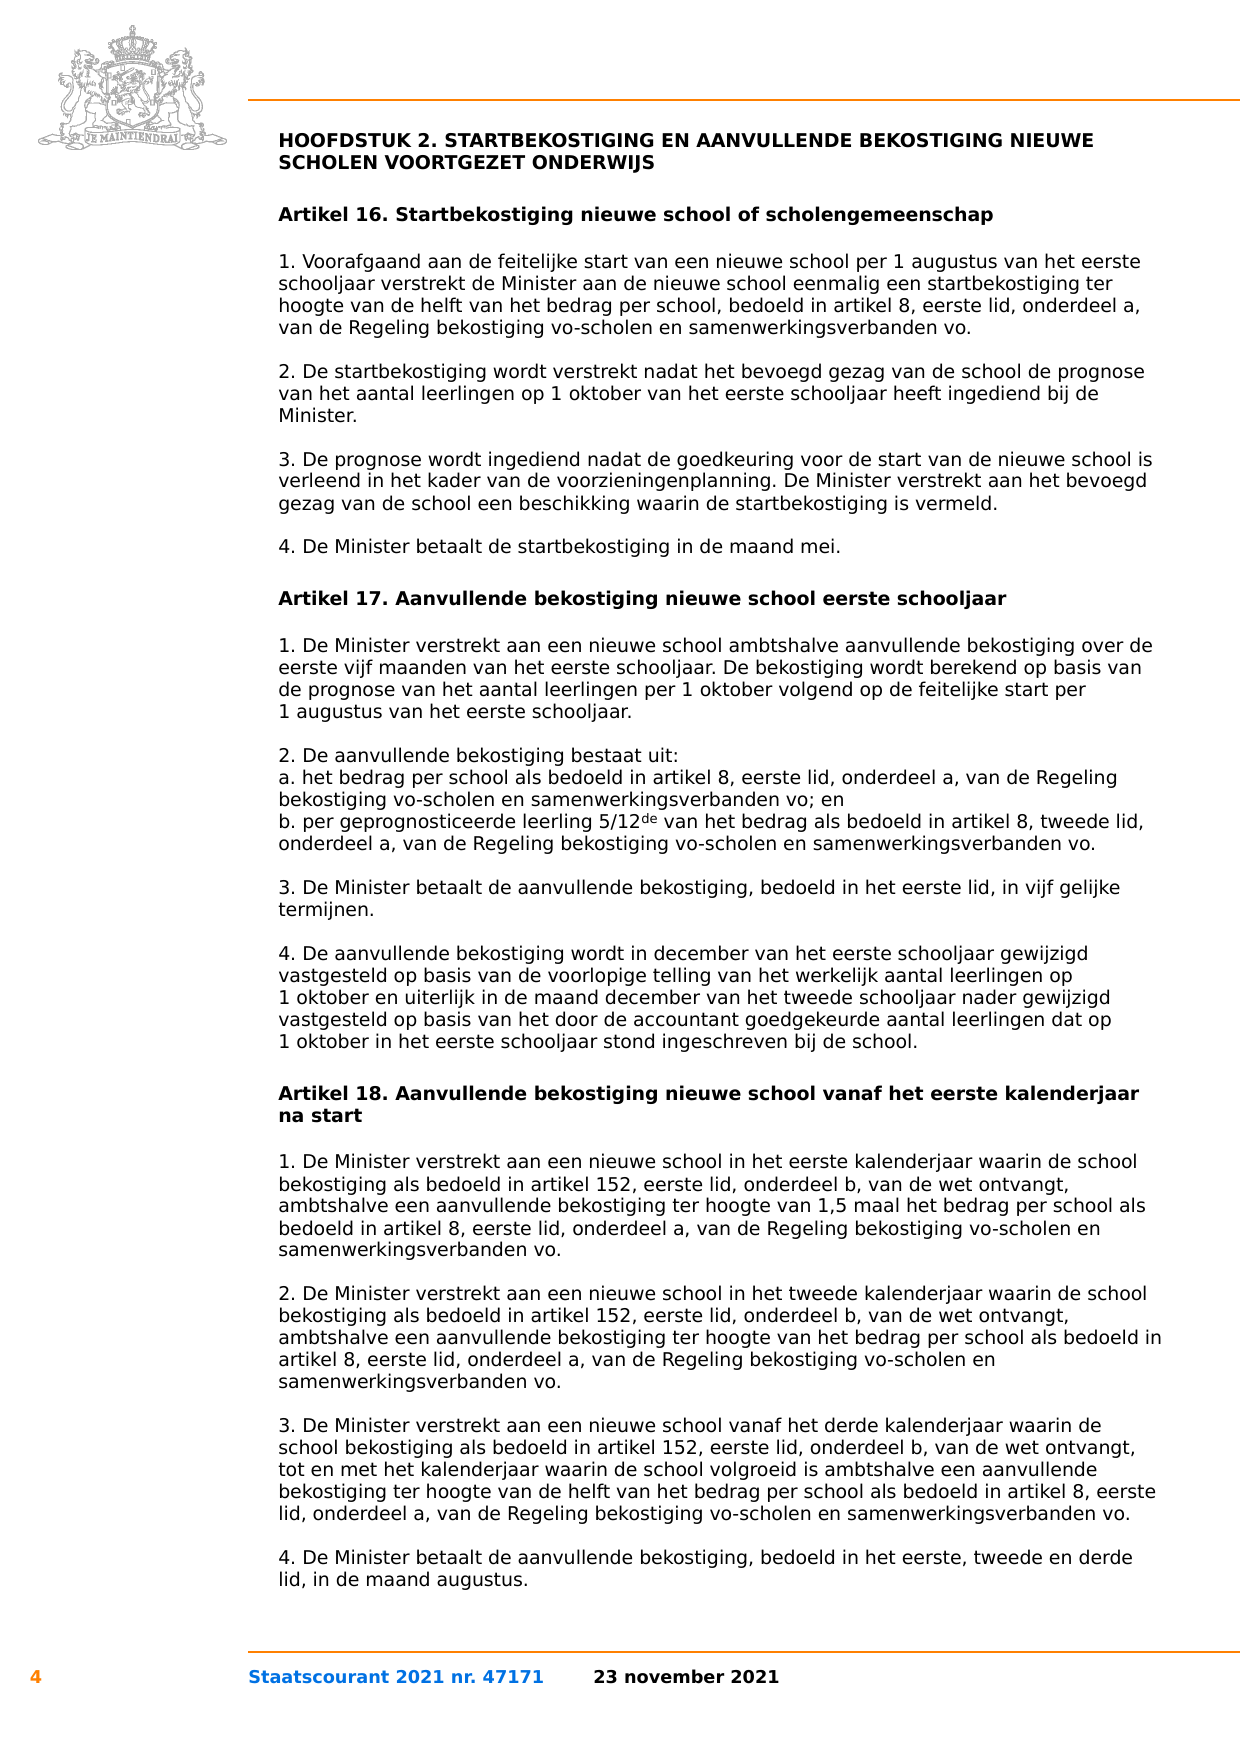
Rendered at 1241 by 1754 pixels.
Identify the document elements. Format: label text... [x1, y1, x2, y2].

picture [38, 25, 227, 150]
subtitle Artikel 16. Startbekostiging nieuwe school of scholengemeenschap [278, 204, 1163, 226]
text 1. Voorafgaand aan de feitelijke start van een nieuwe school per 1 augustus van het eerste schooljaar verstrekt de Minister aan de nieuwe school eenmalig een startbekostiging ter hoogte van de helft van het bedrag per school, bedoeld in artikel 8, eerste lid, onderdeel a, van de Regeling bekostiging vo-scholen en samenwerkingsverbanden vo. [278, 251, 1163, 339]
text 4. De Minister betaalt de aanvullende bekostiging, bedoeld in het eerste, tweede en derde lid, in de maand augustus. [278, 1547, 1163, 1591]
text 4. De Minister betaalt de startbekostiging in de maand mei. [278, 536, 1163, 558]
subtitle HOOFDSTUK 2. STARTBEKOSTIGING EN AANVULLENDE BEKOSTIGING NIEUWE SCHOLEN VOORTGEZET ONDERWIJS [278, 130, 1163, 174]
text a. het bedrag per school als bedoeld in artikel 8, eerste lid, onderdeel a, van de Regeling bekostiging vo-scholen en samenwerkingsverbanden vo; en [278, 767, 1163, 811]
text 2. De startbekostiging wordt verstrekt nadat het bevoegd gezag van de school de prognose van het aantal leerlingen op 1 oktober van het eerste schooljaar heeft ingediend bij de Minister. [278, 361, 1163, 427]
text 2. De aanvullende bekostiging bestaat uit: [278, 745, 1163, 767]
text 4. De aanvullende bekostiging wordt in december van het eerste schooljaar gewijzigd vastgesteld op basis van de voorlopige telling van het werkelijk aantal leerlingen op 1 oktober en uiterlijk in de maand december van het tweede schooljaar nader gewijzigd vastgesteld op basis van het door de accountant goedgekeurde aantal leerlingen dat op 1 oktober in het eerste schooljaar stond ingeschreven bij de school. [278, 943, 1163, 1052]
subtitle Artikel 17. Aanvullende bekostiging nieuwe school eerste schooljaar [278, 588, 1163, 610]
text 3. De Minister verstrekt aan een nieuwe school vanaf het derde kalenderjaar waarin de school bekostiging als bedoeld in artikel 152, eerste lid, onderdeel b, van de wet ontvangt, tot en met het kalenderjaar waarin de school volgroeid is ambtshalve een aanvullende bekostiging ter hoogte van de helft van het bedrag per school als bedoeld in artikel 8, eerste lid, onderdeel a, van de Regeling bekostiging vo-scholen en samenwerkingsverbanden vo. [278, 1415, 1163, 1525]
subtitle Artikel 18. Aanvullende bekostiging nieuwe school vanaf het eerste kalenderjaar na start [278, 1082, 1163, 1126]
text 2. De Minister verstrekt aan een nieuwe school in het tweede kalenderjaar waarin de school bekostiging als bedoeld in artikel 152, eerste lid, onderdeel b, van de wet ontvangt, ambtshalve een aanvullende bekostiging ter hoogte van het bedrag per school als bedoeld in artikel 8, eerste lid, onderdeel a, van de Regeling bekostiging vo-scholen en samenwerkingsverbanden vo. [278, 1283, 1163, 1393]
text 1. De Minister verstrekt aan een nieuwe school in het eerste kalenderjaar waarin de school bekostiging als bedoeld in artikel 152, eerste lid, onderdeel b, van de wet ontvangt, ambtshalve een aanvullende bekostiging ter hoogte van 1,5 maal het bedrag per school als bedoeld in artikel 8, eerste lid, onderdeel a, van de Regeling bekostiging vo-scholen en samenwerkingsverbanden vo. [278, 1151, 1163, 1261]
text 1. De Minister verstrekt aan een nieuwe school ambtshalve aanvullende bekostiging over de eerste vijf maanden van het eerste schooljaar. De bekostiging wordt berekend op basis van de prognose van het aantal leerlingen per 1 oktober volgend op de feitelijke start per 1 augustus van het eerste schooljaar. [278, 635, 1163, 723]
text 3. De Minister betaalt de aanvullende bekostiging, bedoeld in het eerste lid, in vijf gelijke termijnen. [278, 877, 1163, 921]
text 3. De prognose wordt ingediend nadat de goedkeuring voor de start van de nieuwe school is verleend in het kader van de voorzieningenplanning. De Minister verstrekt aan het bevoegd gezag van de school een beschikking waarin de startbekostiging is vermeld. [278, 448, 1163, 514]
text b. per geprognosticeerde leerling 5/12de van het bedrag als bedoeld in artikel 8, tweede lid, onderdeel a, van de Regeling bekostiging vo-scholen en samenwerkingsverbanden vo. [278, 811, 1163, 855]
